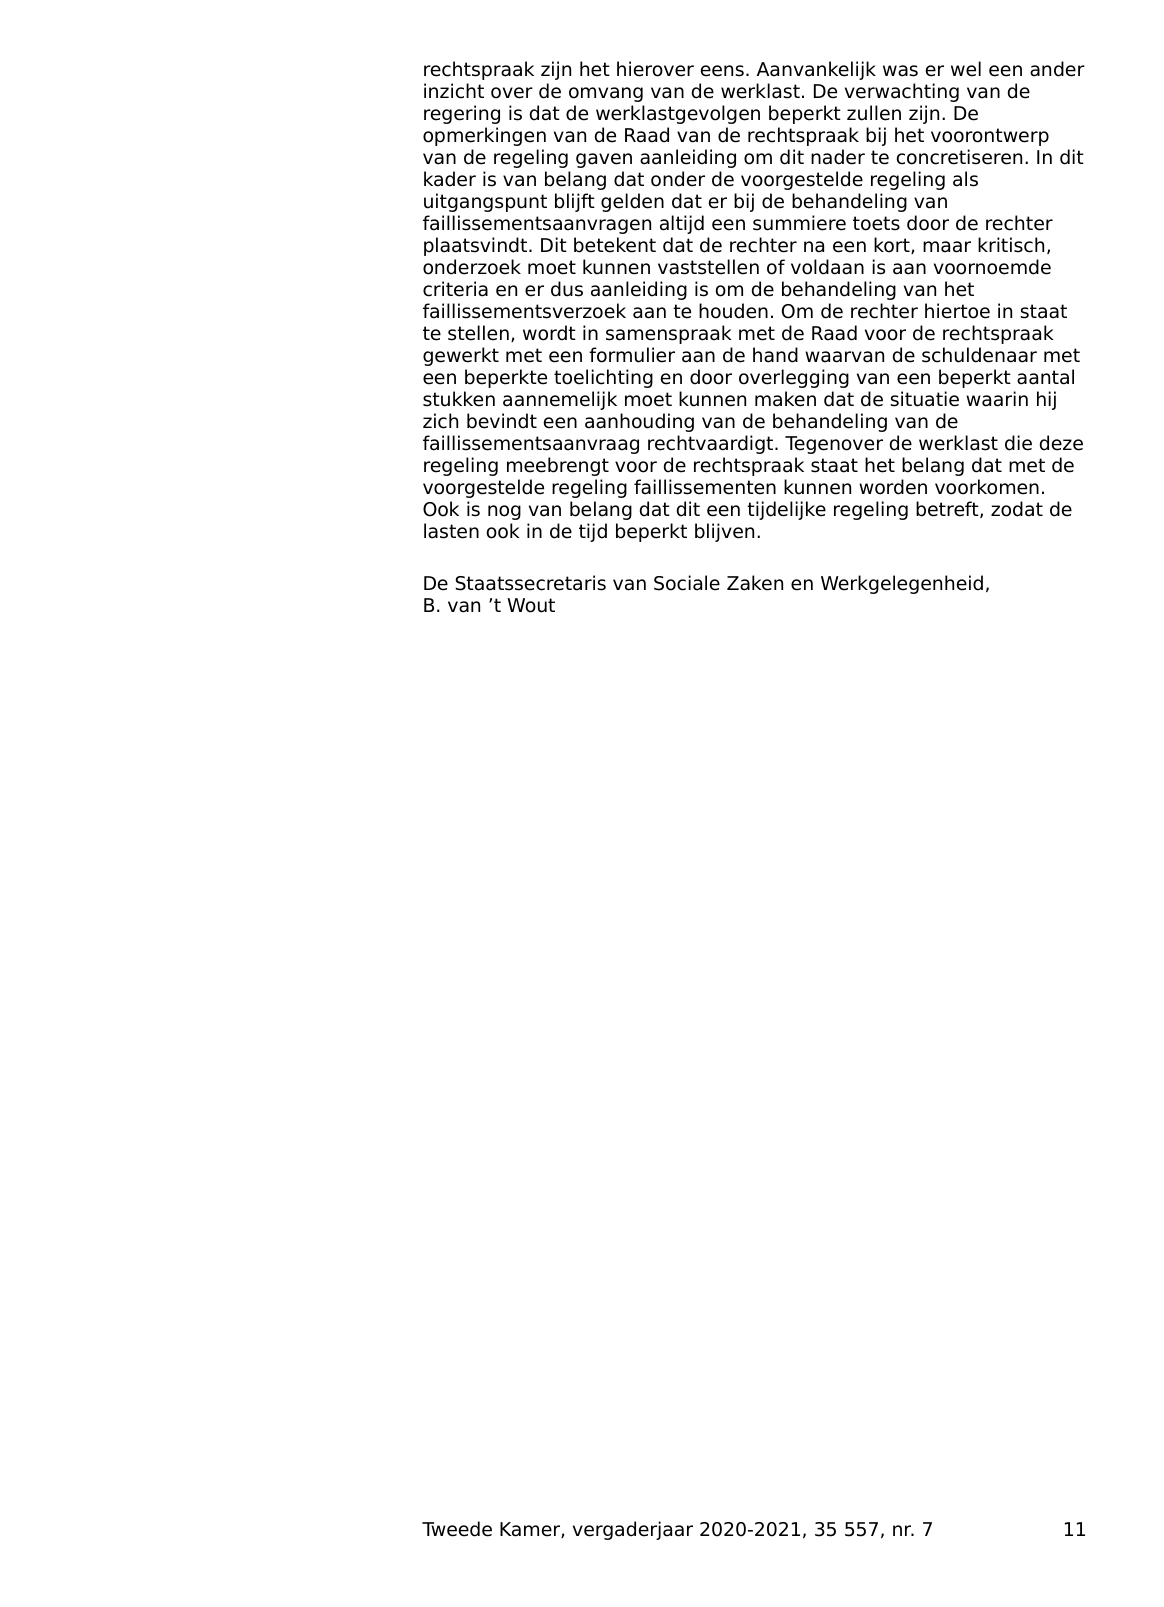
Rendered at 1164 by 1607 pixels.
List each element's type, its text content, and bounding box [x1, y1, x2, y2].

text De Staatssecretaris van Sociale Zaken en Werkgelegenheid, B. van ’t Wout [422, 573, 1087, 617]
text rechtspraak zijn het hierover eens. Aanvankelijk was er wel een ander inzicht over de omvang van de werklast. De verwachting van de regering is dat de werklastgevolgen beperkt zullen zijn. De opmerkingen van de Raad van de rechtspraak bij het voorontwerp van de regeling gaven aanleiding om dit nader te concretiseren. In dit kader is van belang dat onder de voorgestelde regeling als uitgangspunt blijft gelden dat er bij de behandeling van faillissementsaanvragen altijd een summiere toets door de rechter plaatsvindt. Dit betekent dat de rechter na een kort, maar kritisch, onderzoek moet kunnen vaststellen of voldaan is aan voornoemde criteria en er dus aanleiding is om de behandeling van het faillissementsverzoek aan te houden. Om de rechter hiertoe in staat te stellen, wordt in samenspraak met de Raad voor de rechtspraak gewerkt met een formulier aan de hand waarvan de schuldenaar met een beperkte toelichting en door overlegging van een beperkt aantal stukken aannemelijk moet kunnen maken dat de situatie waarin hij zich bevindt een aanhouding van de behandeling van de faillissementsaanvraag rechtvaardigt. Tegenover de werklast die deze regeling meebrengt voor de rechtspraak staat het belang dat met de voorgestelde regeling faillissementen kunnen worden voorkomen. Ook is nog van belang dat dit een tijdelijke regeling betreft, zodat de lasten ook in de tijd beperkt blijven. [422, 59, 1087, 543]
